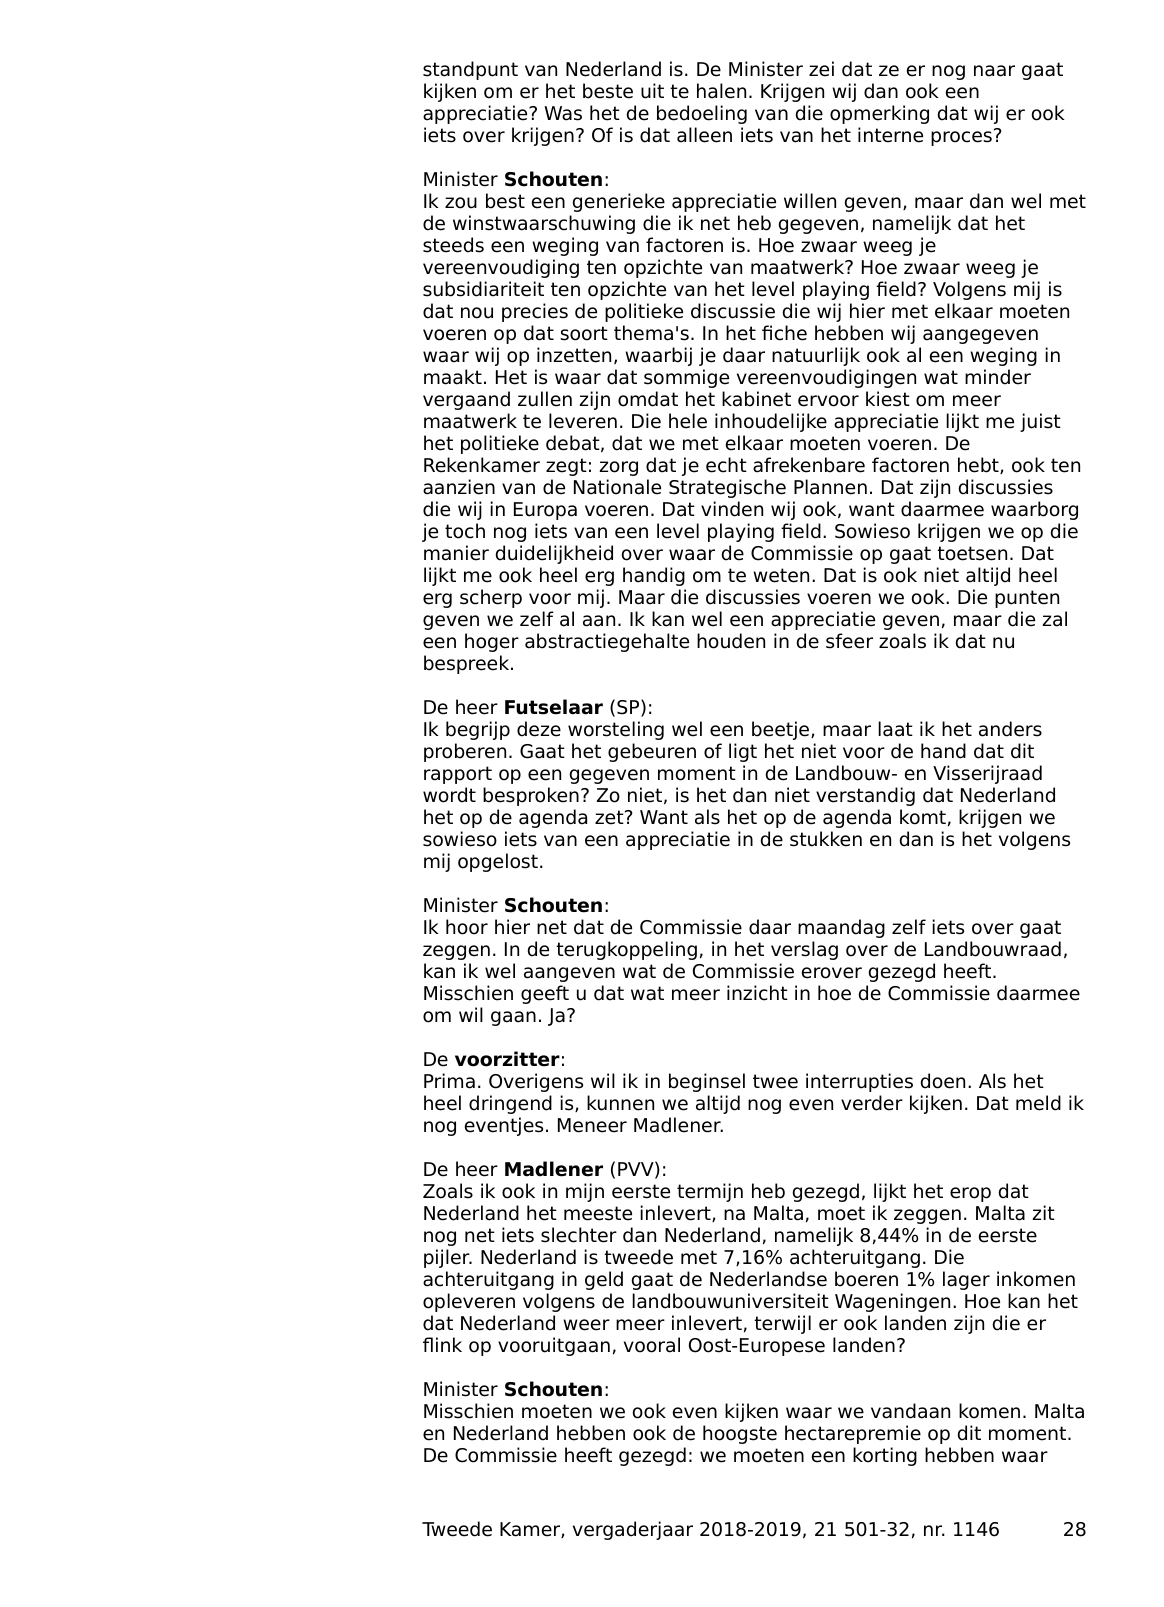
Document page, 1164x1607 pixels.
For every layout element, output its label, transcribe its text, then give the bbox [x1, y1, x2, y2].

text standpunt van Nederland is. De Minister zei dat ze er nog naar gaat kijken om er het beste uit te halen. Krijgen wij dan ook een appreciatie? Was het de bedoeling van die opmerking dat wij er ook iets over krijgen? Of is dat alleen iets van het interne proces? [422, 59, 1087, 147]
text Zoals ik ook in mijn eerste termijn heb gezegd, lijkt het erop dat Nederland het meeste inlevert, na Malta, moet ik zeggen. Malta zit nog net iets slechter dan Nederland, namelijk 8,44% in de eerste pijler. Nederland is tweede met 7,16% achteruitgang. Die achteruitgang in geld gaat de Nederlandse boeren 1% lager inkomen opleveren volgens de landbouwuniversiteit Wageningen. Hoe kan het dat Nederland weer meer inlevert, terwijl er ook landen zijn die er flink op vooruitgaan, vooral Oost-Europese landen? [422, 1181, 1087, 1357]
text Ik zou best een generieke appreciatie willen geven, maar dan wel met de winstwaarschuwing die ik net heb gegeven, namelijk dat het steeds een weging van factoren is. Hoe zwaar weeg je vereenvoudiging ten opzichte van maatwerk? Hoe zwaar weeg je subsidiariteit ten opzichte van het level playing field? Volgens mij is dat nou precies de politieke discussie die wij hier met elkaar moeten voeren op dat soort thema's. In het fiche hebben wij aangegeven waar wij op inzetten, waarbij je daar natuurlijk ook al een weging in maakt. Het is waar dat sommige vereenvoudigingen wat minder vergaand zullen zijn omdat het kabinet ervoor kiest om meer maatwerk te leveren. Die hele inhoudelijke appreciatie lijkt me juist het politieke debat, dat we met elkaar moeten voeren. De Rekenkamer zegt: zorg dat je echt afrekenbare factoren hebt, ook ten aanzien van de Nationale Strategische Plannen. Dat zijn discussies die wij in Europa voeren. Dat vinden wij ook, want daarmee waarborg je toch nog iets van een level playing field. Sowieso krijgen we op die manier duidelijkheid over waar de Commissie op gaat toetsen. Dat lijkt me ook heel erg handig om te weten. Dat is ook niet altijd heel erg scherp voor mij. Maar die discussies voeren we ook. Die punten geven we zelf al aan. Ik kan wel een appreciatie geven, maar die zal een hoger abstractiegehalte houden in de sfeer zoals ik dat nu bespreek. [422, 191, 1087, 675]
text Minister Schouten: [422, 1379, 1087, 1401]
text De heer Madlener (PVV): [422, 1159, 1087, 1181]
text Misschien moeten we ook even kijken waar we vandaan komen. Malta en Nederland hebben ook de hoogste hectarepremie op dit moment. De Commissie heeft gezegd: we moeten een korting hebben waar [422, 1401, 1087, 1467]
text Prima. Overigens wil ik in beginsel twee interrupties doen. Als het heel dringend is, kunnen we altijd nog even verder kijken. Dat meld ik nog eventjes. Meneer Madlener. [422, 1071, 1087, 1137]
text De heer Futselaar (SP): [422, 697, 1087, 719]
text Minister Schouten: [422, 895, 1087, 917]
text Ik hoor hier net dat de Commissie daar maandag zelf iets over gaat zeggen. In de terugkoppeling, in het verslag over de Landbouwraad, kan ik wel aangeven wat de Commissie erover gezegd heeft. Misschien geeft u dat wat meer inzicht in hoe de Commissie daarmee om wil gaan. Ja? [422, 917, 1087, 1027]
text Minister Schouten: [422, 169, 1087, 191]
text Ik begrijp deze worsteling wel een beetje, maar laat ik het anders proberen. Gaat het gebeuren of ligt het niet voor de hand dat dit rapport op een gegeven moment in de Landbouw- en Visserijraad wordt besproken? Zo niet, is het dan niet verstandig dat Nederland het op de agenda zet? Want als het op de agenda komt, krijgen we sowieso iets van een appreciatie in de stukken en dan is het volgens mij opgelost. [422, 719, 1087, 873]
text De voorzitter: [422, 1049, 1087, 1071]
